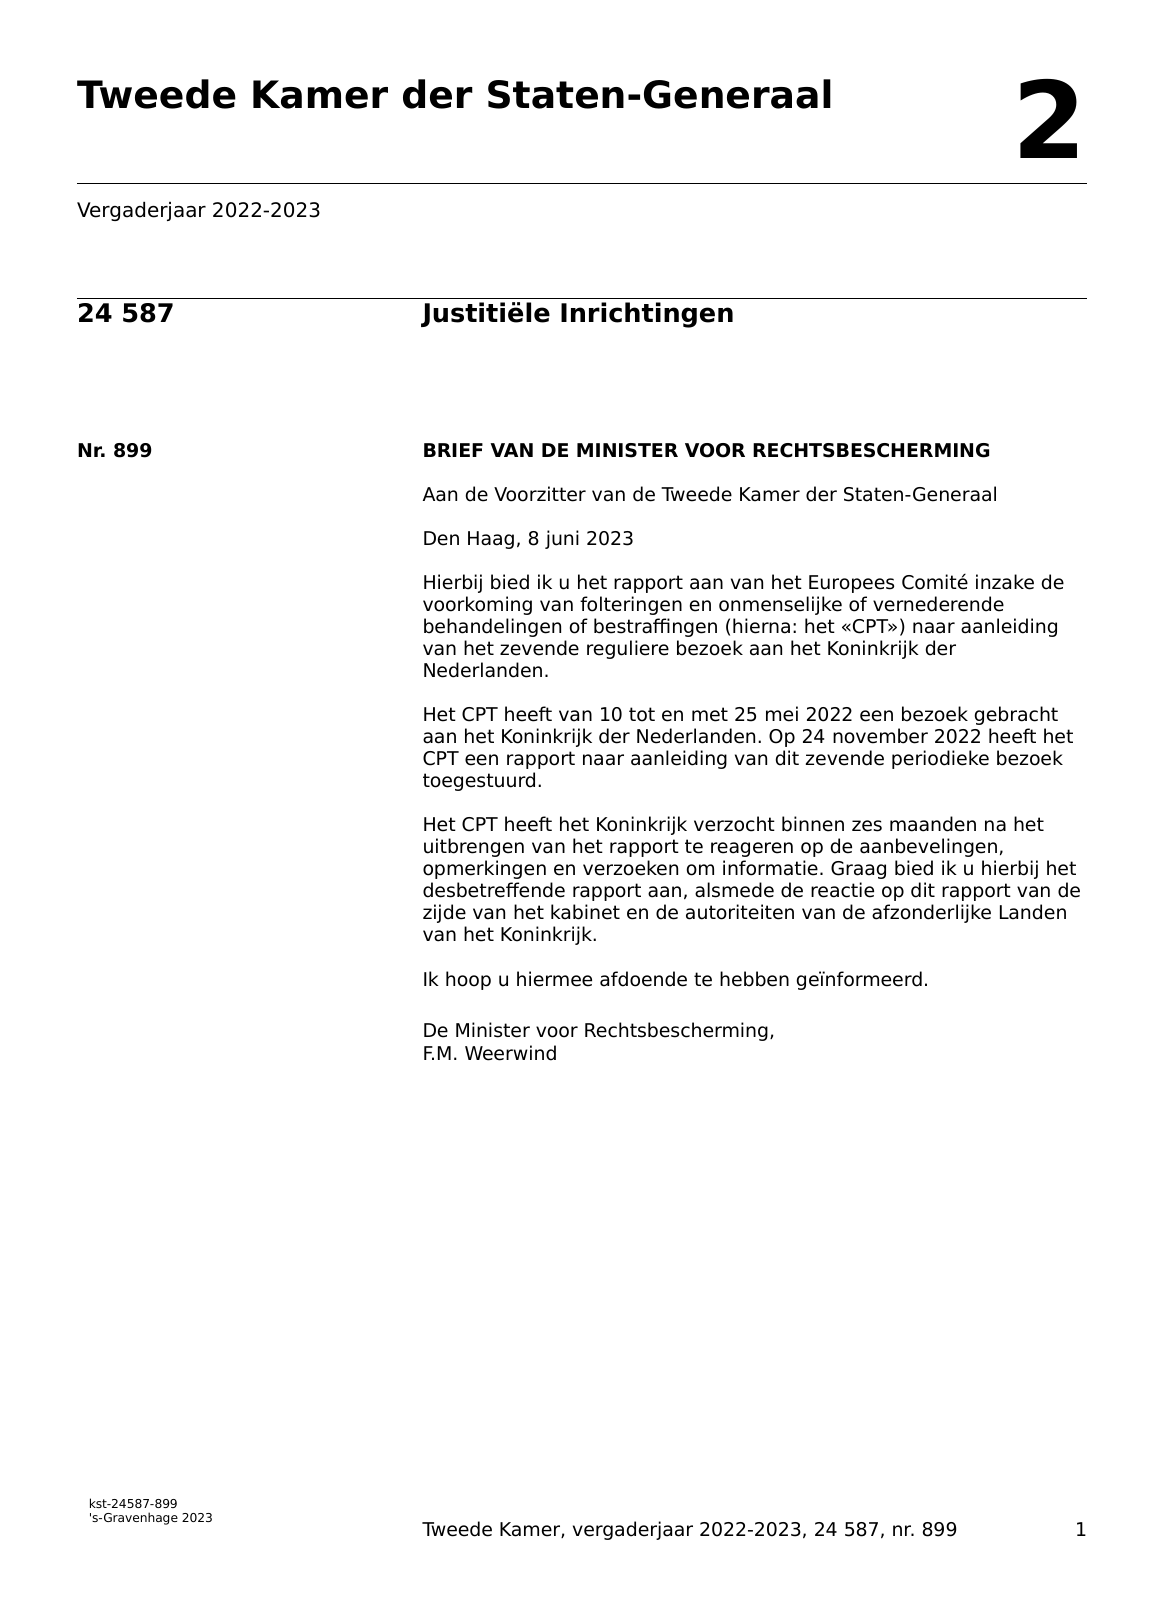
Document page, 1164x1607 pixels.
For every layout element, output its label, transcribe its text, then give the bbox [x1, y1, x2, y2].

text Het CPT heeft van 10 tot en met 25 mei 2022 een bezoek gebracht aan het Koninkrijk der Nederlanden. Op 24 november 2022 heeft het CPT een rapport naar aanleiding van dit zevende periodieke bezoek toegestuurd. [422, 704, 1087, 792]
table_header Tweede Kamer der Staten-Generaal [77, 59, 886, 183]
table_header 2 [886, 59, 1087, 183]
text Ik hoop u hiermee afdoende te hebben geïnformeerd. [422, 968, 1087, 990]
text 's-Gravenhage 2023 [88, 1511, 323, 1525]
text Den Haag, 8 juni 2023 [422, 528, 1087, 550]
table_cell Vergaderjaar 2022-2023 [77, 184, 1087, 298]
subtitle 24 587 Justitiële Inrichtingen [77, 299, 1087, 329]
text Het CPT heeft het Koninkrijk verzocht binnen zes maanden na het uitbrengen van het rapport te reageren op de aanbevelingen, opmerkingen en verzoeken om informatie. Graag bied ik u hierbij het desbetreffende rapport aan, alsmede de reactie op dit rapport van de zijde van het kabinet en de autoriteiten van de afzonderlijke Landen van het Koninkrijk. [422, 814, 1087, 946]
subtitle Nr. 899 BRIEF VAN DE MINISTER VOOR RECHTSBESCHERMING [77, 440, 1087, 462]
text Aan de Voorzitter van de Tweede Kamer der Staten-Generaal [422, 484, 1087, 506]
text kst-24587-899 [88, 1497, 323, 1511]
text Hierbij bied ik u het rapport aan van het Europees Comité inzake de voorkoming van folteringen en onmenselijke of vernederende behandelingen of bestraffingen (hierna: het «CPT») naar aanleiding van het zevende reguliere bezoek aan het Koninkrijk der Nederlanden. [422, 572, 1087, 682]
text De Minister voor Rechtsbescherming, F.M. Weerwind [422, 1020, 1087, 1064]
